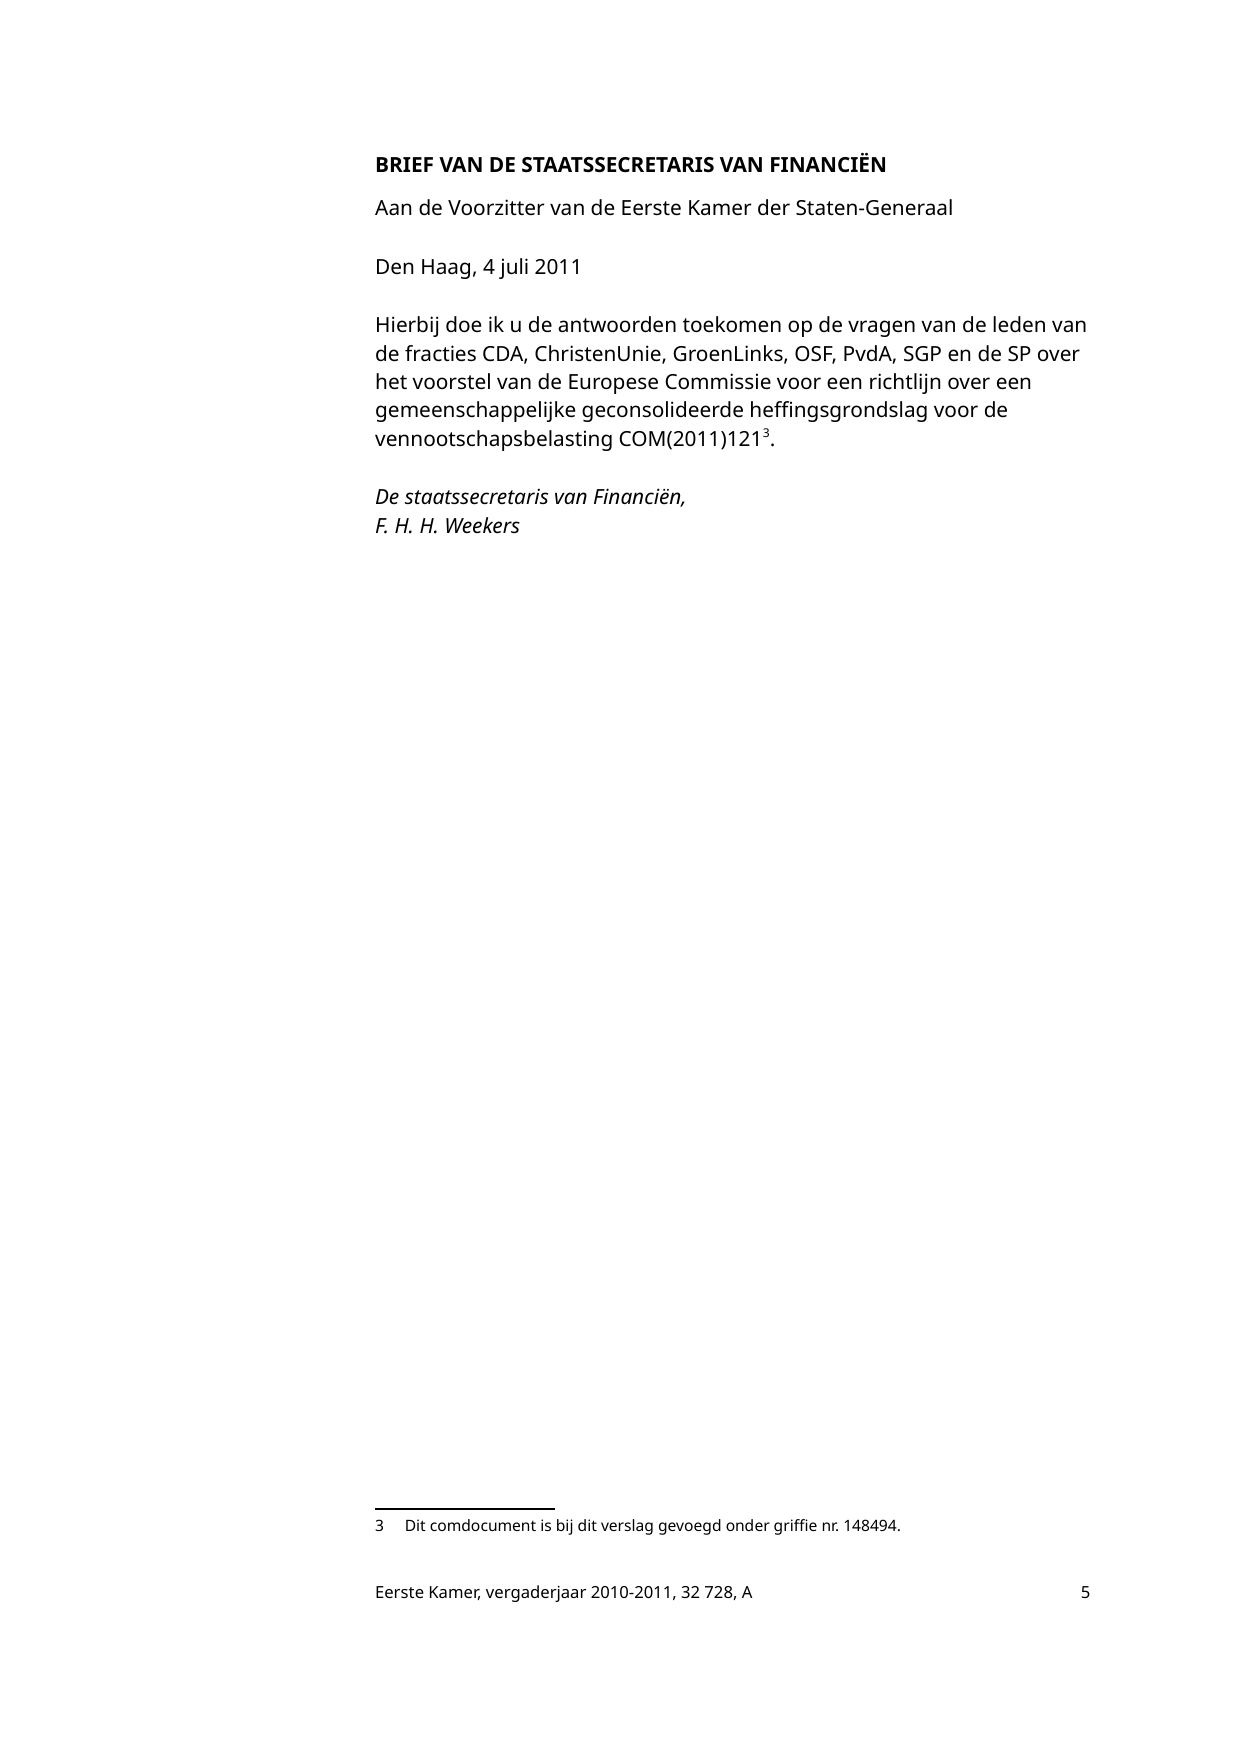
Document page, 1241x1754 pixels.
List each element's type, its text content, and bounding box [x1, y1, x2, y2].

text BRIEF VAN DE STAATSSECRETARIS VAN FINANCIËN [375, 150, 1090, 178]
text Hierbij doe ik u de antwoorden toekomen op de vragen van de leden van de fracties CDA, ChristenUnie, GroenLinks, OSF, PvdA, SGP en de SP over het voorstel van de Europese Commissie voor een richtlijn over een gemeenschappelijke geconsolideerde heffingsgrondslag voor de vennootschapsbelasting COM(2011)121. [375, 310, 1090, 452]
text F. H. H. Weekers [375, 511, 1090, 539]
text Dit comdocument is bij dit verslag gevoegd onder griffie nr. 148494. [375, 1508, 1090, 1536]
text Den Haag, 4 juli 2011 [375, 252, 1090, 280]
text Aan de Voorzitter van de Eerste Kamer der Staten-Generaal [375, 193, 1090, 222]
text De staatssecretaris van Financiën, [375, 482, 1090, 511]
